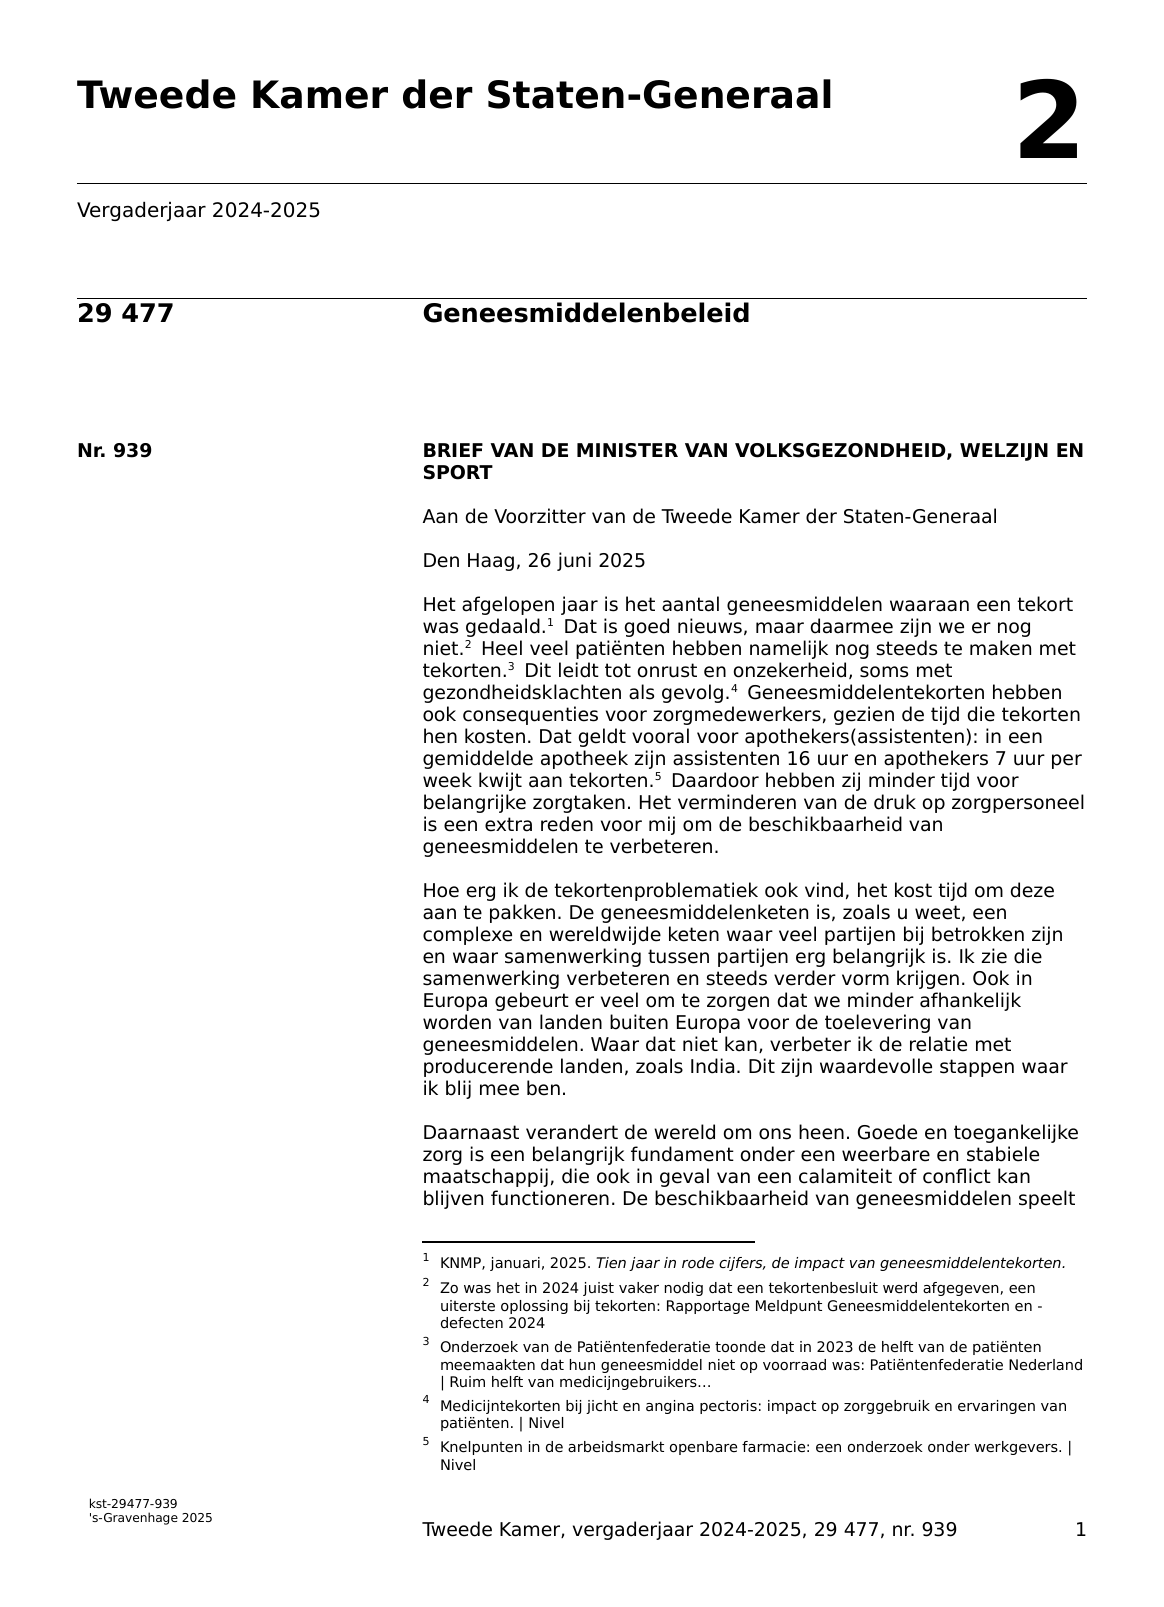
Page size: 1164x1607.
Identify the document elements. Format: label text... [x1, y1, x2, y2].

text Zo was het in 2024 juist vaker nodig dat een tekortenbesluit werd afgegeven, een uiterste oplossing bij tekorten: Rapportage Meldpunt Geneesmiddelentekorten en -defecten 2024 [422, 1276, 1087, 1332]
text Medicijntekorten bij jicht en angina pectoris: impact op zorggebruik en ervaringen van patiënten. | Nivel [422, 1393, 1087, 1432]
text Den Haag, 26 juni 2025 [422, 550, 1087, 572]
text Aan de Voorzitter van de Tweede Kamer der Staten-Generaal [422, 506, 1087, 528]
text 's-Gravenhage 2025 [88, 1511, 323, 1525]
text Het afgelopen jaar is het aantal geneesmiddelen waaraan een tekort was gedaald. Dat is goed nieuws, maar daarmee zijn we er nog niet. Heel veel patiënten hebben namelijk nog steeds te maken met tekorten. Dit leidt tot onrust en onzekerheid, soms met gezondheidsklachten als gevolg. Geneesmiddelentekorten hebben ook consequenties voor zorgmedewerkers, gezien de tijd die tekorten hen kosten. Dat geldt vooral voor apothekers(assistenten): in een gemiddelde apotheek zijn assistenten 16 uur en apothekers 7 uur per week kwijt aan tekorten. Daardoor hebben zij minder tijd voor belangrijke zorgtaken. Het verminderen van de druk op zorgpersoneel is een extra reden voor mij om de beschikbaarheid van geneesmiddelen te verbeteren. [422, 594, 1087, 858]
text Hoe erg ik de tekortenproblematiek ook vind, het kost tijd om deze aan te pakken. De geneesmiddelenketen is, zoals u weet, een complexe en wereldwijde keten waar veel partijen bij betrokken zijn en waar samenwerking tussen partijen erg belangrijk is. Ik zie die samenwerking verbeteren en steeds verder vorm krijgen. Ook in Europa gebeurt er veel om te zorgen dat we minder afhankelijk worden van landen buiten Europa voor de toelevering van geneesmiddelen. Waar dat niet kan, verbeter ik de relatie met producerende landen, zoals India. Dit zijn waardevolle stappen waar ik blij mee ben. [422, 880, 1087, 1100]
text KNMP, januari, 2025. Tien jaar in rode cijfers, de impact van geneesmiddelentekorten. [422, 1251, 1087, 1273]
table_header Tweede Kamer der Staten-Generaal [77, 59, 886, 183]
table_cell Vergaderjaar 2024-2025 [77, 184, 1087, 298]
text Daarnaast verandert de wereld om ons heen. Goede en toegankelijke zorg is een belangrijk fundament onder een weerbare en stabiele maatschappij, die ook in geval van een calamiteit of conflict kan blijven functioneren. De beschikbaarheid van geneesmiddelen speelt [422, 1122, 1087, 1210]
subtitle 29 477 Geneesmiddelenbeleid [77, 299, 1087, 329]
text Onderzoek van de Patiëntenfederatie toonde dat in 2023 de helft van de patiënten meemaakten dat hun geneesmiddel niet op voorraad was: Patiëntenfederatie Nederland | Ruim helft van medicijngebruikers… [422, 1335, 1087, 1391]
text kst-29477-939 [88, 1497, 323, 1511]
subtitle Nr. 939 BRIEF VAN DE MINISTER VAN VOLKSGEZONDHEID, WELZIJN EN SPORT [77, 440, 1087, 484]
text Knelpunten in de arbeidsmarkt openbare farmacie: een onderzoek onder werkgevers. | Nivel [422, 1435, 1087, 1474]
table_header 2 [886, 59, 1087, 183]
